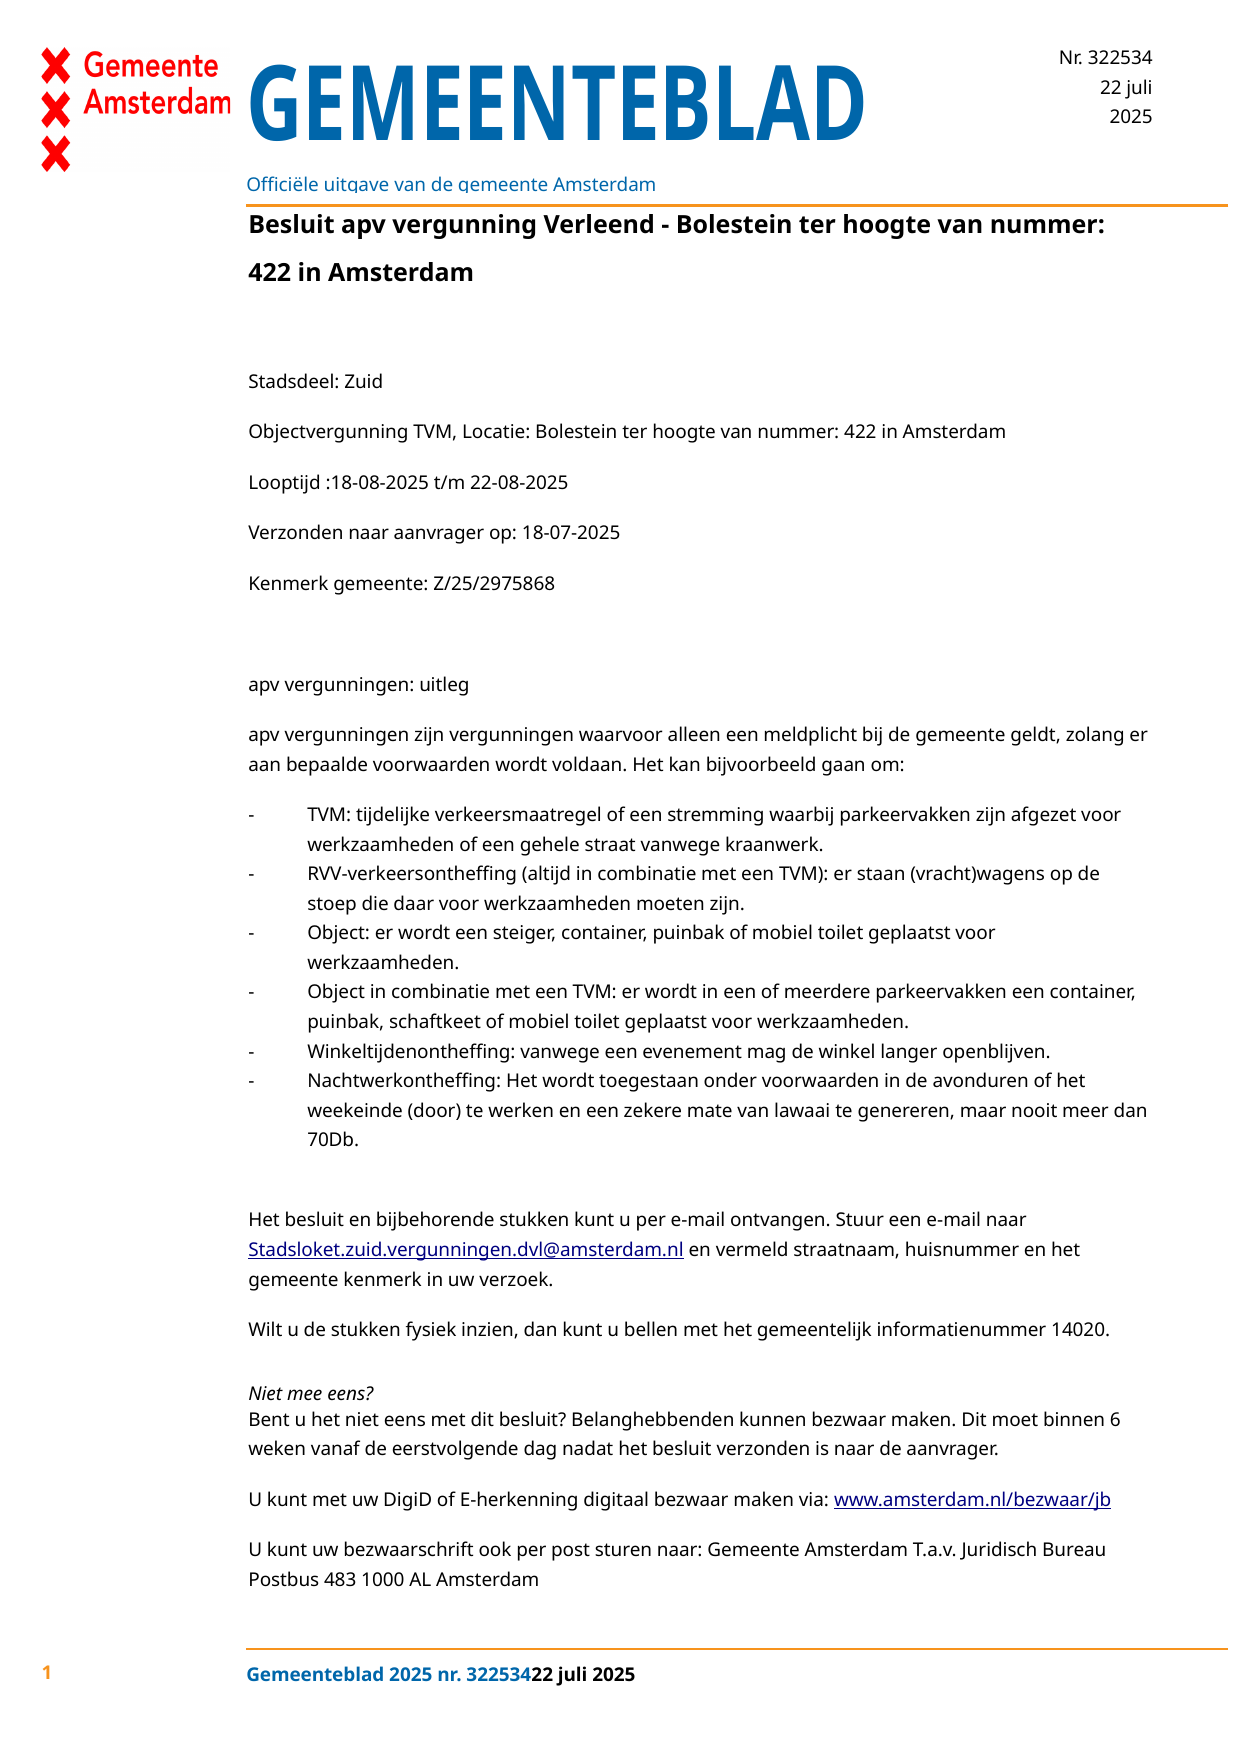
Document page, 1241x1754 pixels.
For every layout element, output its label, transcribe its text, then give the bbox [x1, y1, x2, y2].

list TVM: tijdelijke verkeersmaatregel of een stremming waarbij parkeervakken zijn afgezet voor werkzaamheden of een gehele straat vanwege kraanwerk. [248, 801, 1152, 857]
text Besluit apv vergunning Verleend - Bolestein ter hoogte van nummer: 422 in Amsterdam [248, 207, 1152, 288]
text U kunt uw bezwaarschrift ook per post sturen naar: Gemeente Amsterdam T.a.v. Juridisch Bureau Postbus 483 1000 AL Amsterdam [248, 1536, 1152, 1592]
list Object in combinatie met een TVM: er wordt in een of meerdere parkeervakken een container, puinbak, schaftkeet of mobiel toilet geplaatst voor werkzaamheden. [248, 979, 1152, 1034]
text apv vergunningen zijn vergunningen waarvoor alleen een meldplicht bij de gemeente geldt, zolang er aan bepaalde voorwaarden wordt voldaan. Het kan bijvoorbeeld gaan om: [248, 721, 1152, 777]
list RVV-verkeersontheffing (altijd in combinatie met een TVM): er staan (vracht)wagens op de stoep die daar voor werkzaamheden moeten zijn. [248, 860, 1152, 916]
text Het besluit en bijbehorende stukken kunt u per e-mail ontvangen. Stuur een e-mail naar Stadsloket.zuid.vergunningen.dvl@amsterdam.nl en vermeld straatnaam, huisnummer en het gemeente kenmerk in uw verzoek. [248, 1207, 1152, 1292]
list Nachtwerkontheffing: Het wordt toegestaan onder voorwaarden in de avonduren of het weekeinde (door) te werken en een zekere mate van lawaai te genereren, maar nooit meer dan 70Db. [248, 1067, 1152, 1152]
list Object: er wordt een steiger, container, puinbak of mobiel toilet geplaatst voor werkzaamheden. [248, 919, 1152, 975]
text Stadsdeel: Zuid [248, 368, 1152, 394]
text apv vergunningen: uitleg [248, 671, 1152, 697]
list Winkeltijdenontheffing: vanwege een evenement mag de winkel langer openblijven. [248, 1038, 1152, 1064]
text Kenmerk gemeente: Z/25/2975868 [248, 570, 1152, 596]
text Wilt u de stukken fysiek inzien, dan kunt u bellen met het gemeentelijk informatienummer 14020. [248, 1316, 1152, 1342]
text Objectvergunning TVM, Locatie: Bolestein ter hoogte van nummer: 422 in Amsterdam [248, 419, 1152, 444]
text Bent u het niet eens met dit besluit? Belanghebbenden kunnen bezwaar maken. Dit moet binnen 6 weken vanaf de eerstvolgende dag nadat het besluit verzonden is naar de aanvrager. [248, 1406, 1152, 1461]
text Verzonden naar aanvrager op: 18-07-2025 [248, 519, 1152, 545]
text Niet mee eens? [248, 1380, 1152, 1406]
text U kunt met uw DigiD of E-herkenning digitaal bezwaar maken via: www.amsterdam.nl/bezwaar/jb [248, 1486, 1152, 1512]
text Looptijd :18-08-2025 t/m 22-08-2025 [248, 469, 1152, 495]
picture [41, 47, 231, 172]
